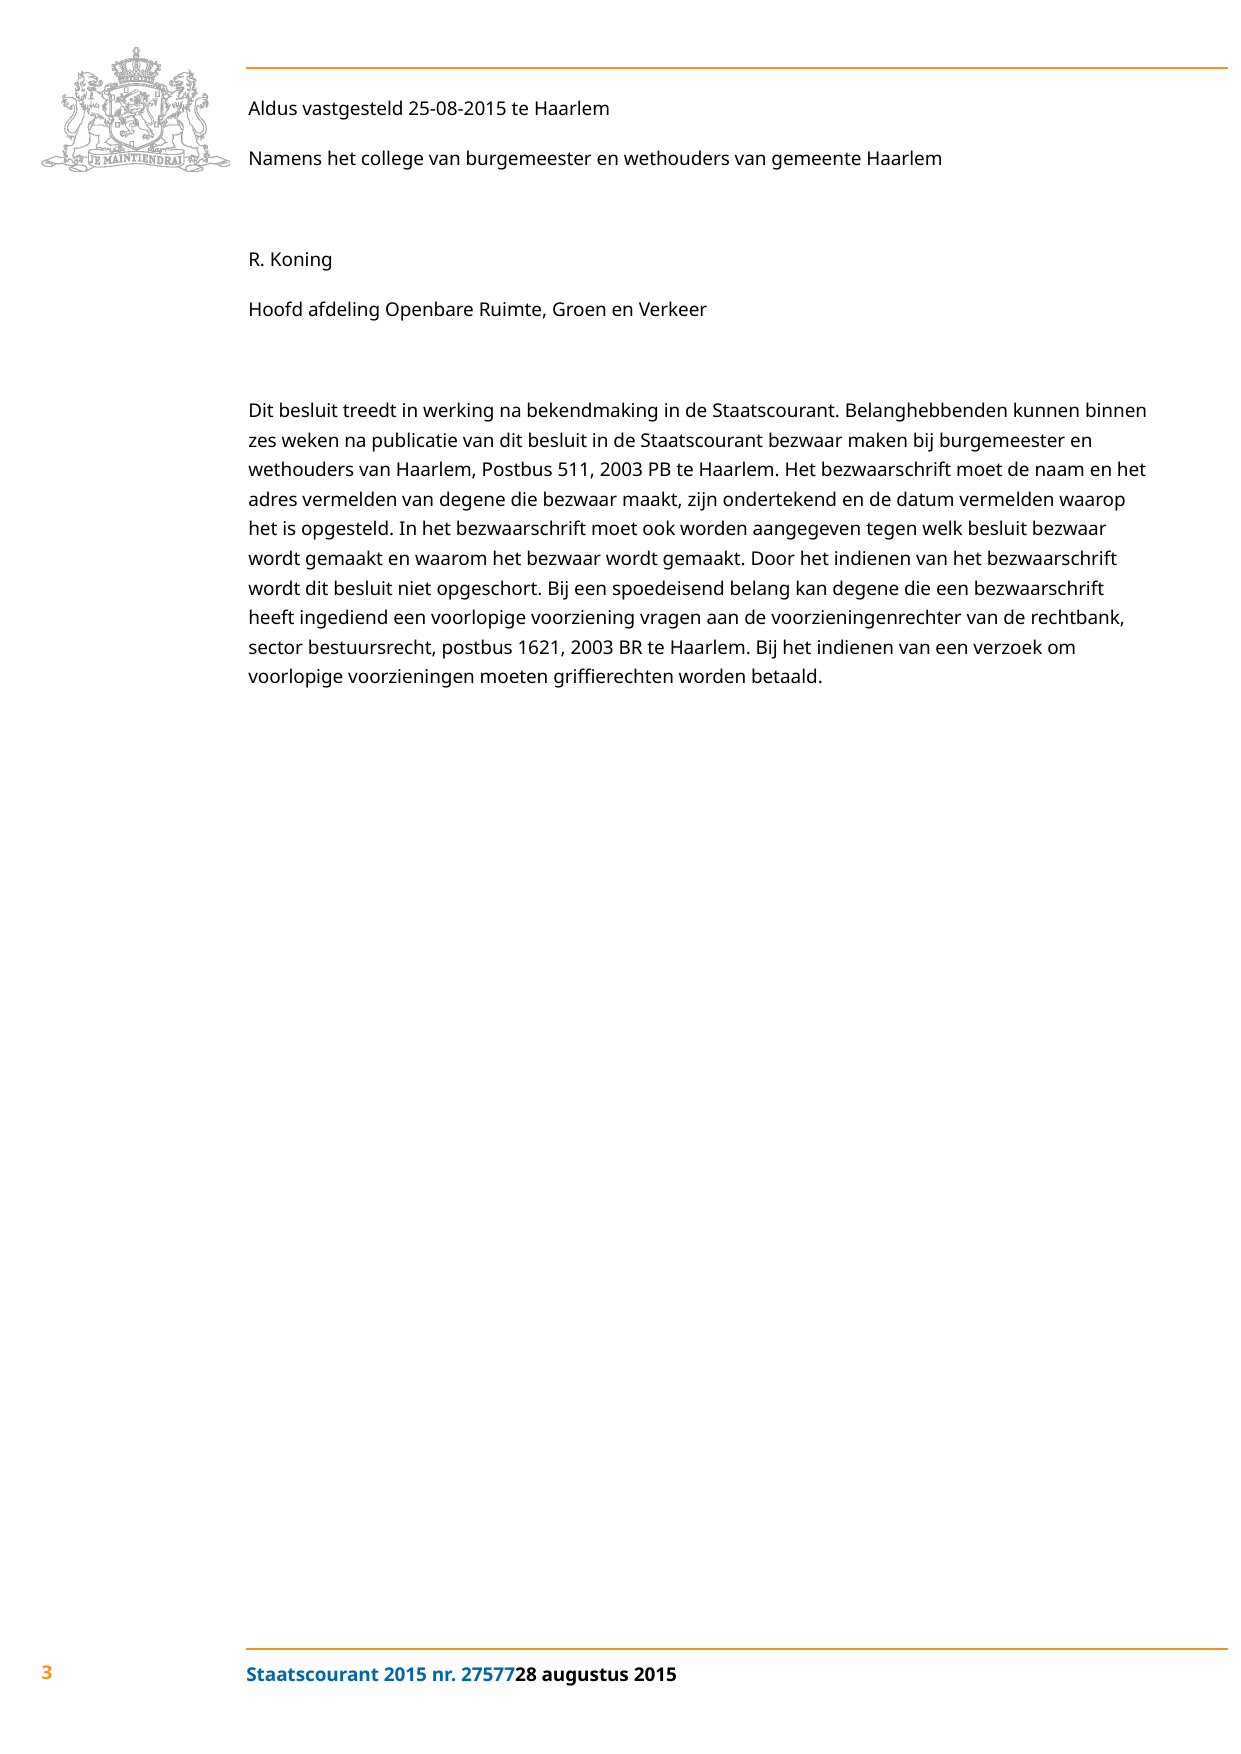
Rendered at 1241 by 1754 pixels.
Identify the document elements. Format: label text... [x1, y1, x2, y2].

text Dit besluit treedt in werking na bekendmaking in de Staatscourant. Belanghebbenden kunnen binnen zes weken na publicatie van dit besluit in de Staatscourant bezwaar maken bij burgemeester en wethouders van Haarlem, Postbus 511, 2003 PB te Haarlem. Het bezwaarschrift moet de naam en het adres vermelden van degene die bezwaar maakt, zijn ondertekend en de datum vermelden waarop het is opgesteld. In het bezwaarschrift moet ook worden aangegeven tegen welk besluit bezwaar wordt gemaakt en waarom het bezwaar wordt gemaakt. Door het indienen van het bezwaarschrift wordt dit besluit niet opgeschort. Bij een spoedeisend belang kan degene die een bezwaarschrift heeft ingediend een voorlopige voorziening vragen aan de voorzieningenrechter van de rechtbank, sector bestuursrecht, postbus 1621, 2003 BR te Haarlem. Bij het indienen van een verzoek om voorlopige voorzieningen moeten griffierechten worden betaald. [248, 397, 1152, 689]
text Aldus vastgesteld 25-08-2015 te Haarlem [248, 95, 1152, 121]
picture [41, 47, 231, 172]
text Namens het college van burgemeester en wethouders van gemeente Haarlem [248, 145, 1152, 171]
text Hoofd afdeling Openbare Ruimte, Groen en Verkeer [248, 296, 1152, 322]
text R. Koning [248, 246, 1152, 272]
